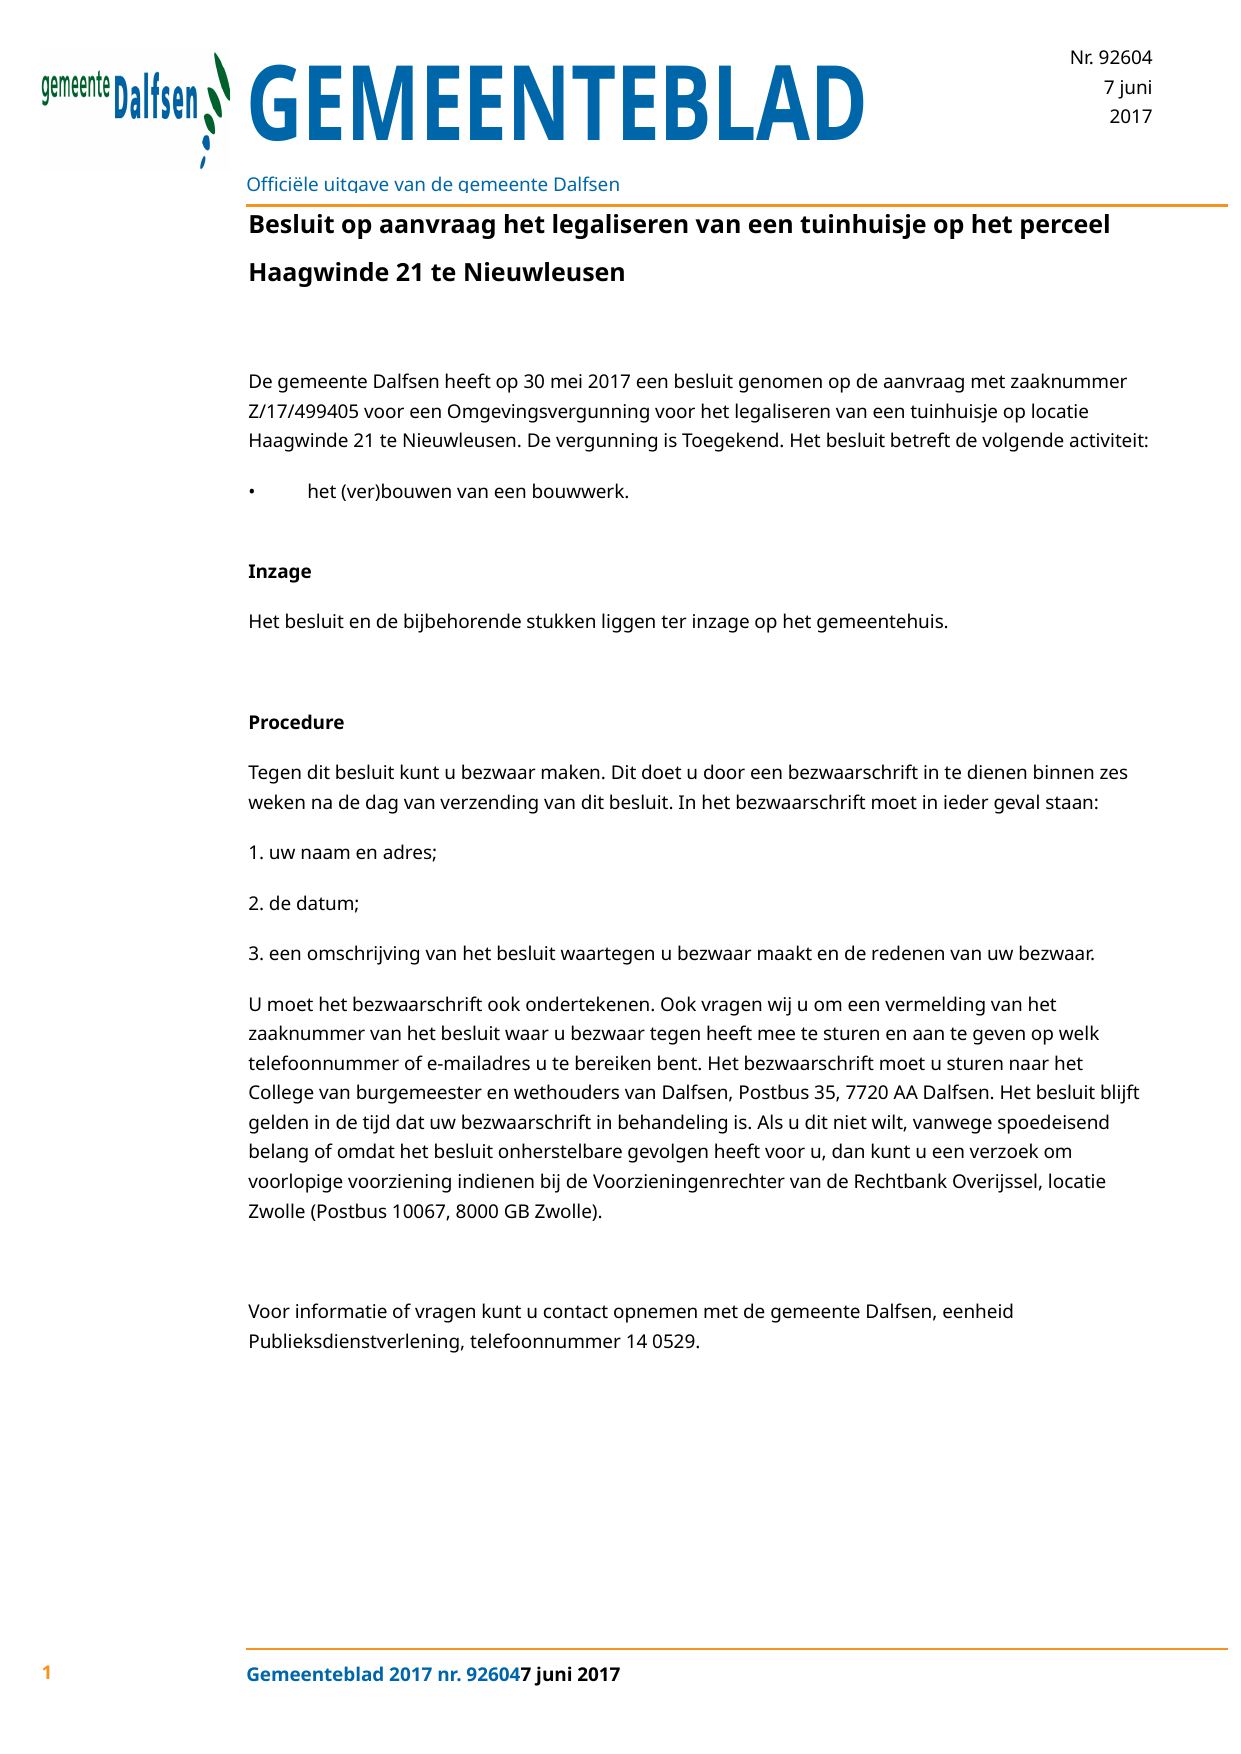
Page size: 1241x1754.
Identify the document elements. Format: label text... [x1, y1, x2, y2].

text Voor informatie of vragen kunt u contact opnemen met de gemeente Dalfsen, eenheid Publieksdienstverlening, telefoonnummer 14 0529. [248, 1299, 1152, 1354]
text Besluit op aanvraag het legaliseren van een tuinhuisje op het perceel Haagwinde 21 te Nieuwleusen [248, 207, 1152, 288]
text De gemeente Dalfsen heeft op 30 mei 2017 een besluit genomen op de aanvraag met zaaknummer Z/17/499405 voor een Omgevingsvergunning voor het legaliseren van een tuinhuisje op locatie Haagwinde 21 te Nieuwleusen. De vergunning is Toegekend. Het besluit betreft de volgende activiteit: [248, 368, 1152, 453]
text 1. uw naam en adres; [248, 839, 1152, 865]
text Tegen dit besluit kunt u bezwaar maken. Dit doet u door een bezwaarschrift in te dienen binnen zes weken na de dag van verzending van dit besluit. In het bezwaarschrift moet in ieder geval staan: [248, 759, 1152, 815]
text Inzage [248, 558, 1152, 584]
text 3. een omschrijving van het besluit waartegen u bezwaar maakt en de redenen van uw bezwaar. [248, 940, 1152, 966]
text U moet het bezwaarschrift ook ondertekenen. Ook vragen wij u om een vermelding van het zaaknummer van het besluit waar u bezwaar tegen heeft mee te sturen en aan te geven op welk telefoonnummer of e-mailadres u te bereiken bent. Het bezwaarschrift moet u sturen naar het College van burgemeester en wethouders van Dalfsen, Postbus 35, 7720 AA Dalfsen. Het besluit blijft gelden in de tijd dat uw bezwaarschrift in behandeling is. Als u dit niet wilt, vanwege spoedeisend belang of omdat het besluit onherstelbare gevolgen heeft voor u, dan kunt u een verzoek om voorlopige voorziening indienen bij de Voorzieningenrechter van de Rechtbank Overijssel, locatie Zwolle (Postbus 10067, 8000 GB Zwolle). [248, 991, 1152, 1224]
picture [41, 47, 231, 172]
list het (ver)bouwen van een bouwwerk. [248, 478, 1152, 504]
text Procedure [248, 709, 1152, 735]
text 2. de datum; [248, 890, 1152, 916]
text Het besluit en de bijbehorende stukken liggen ter inzage op het gemeentehuis. [248, 608, 1152, 634]
